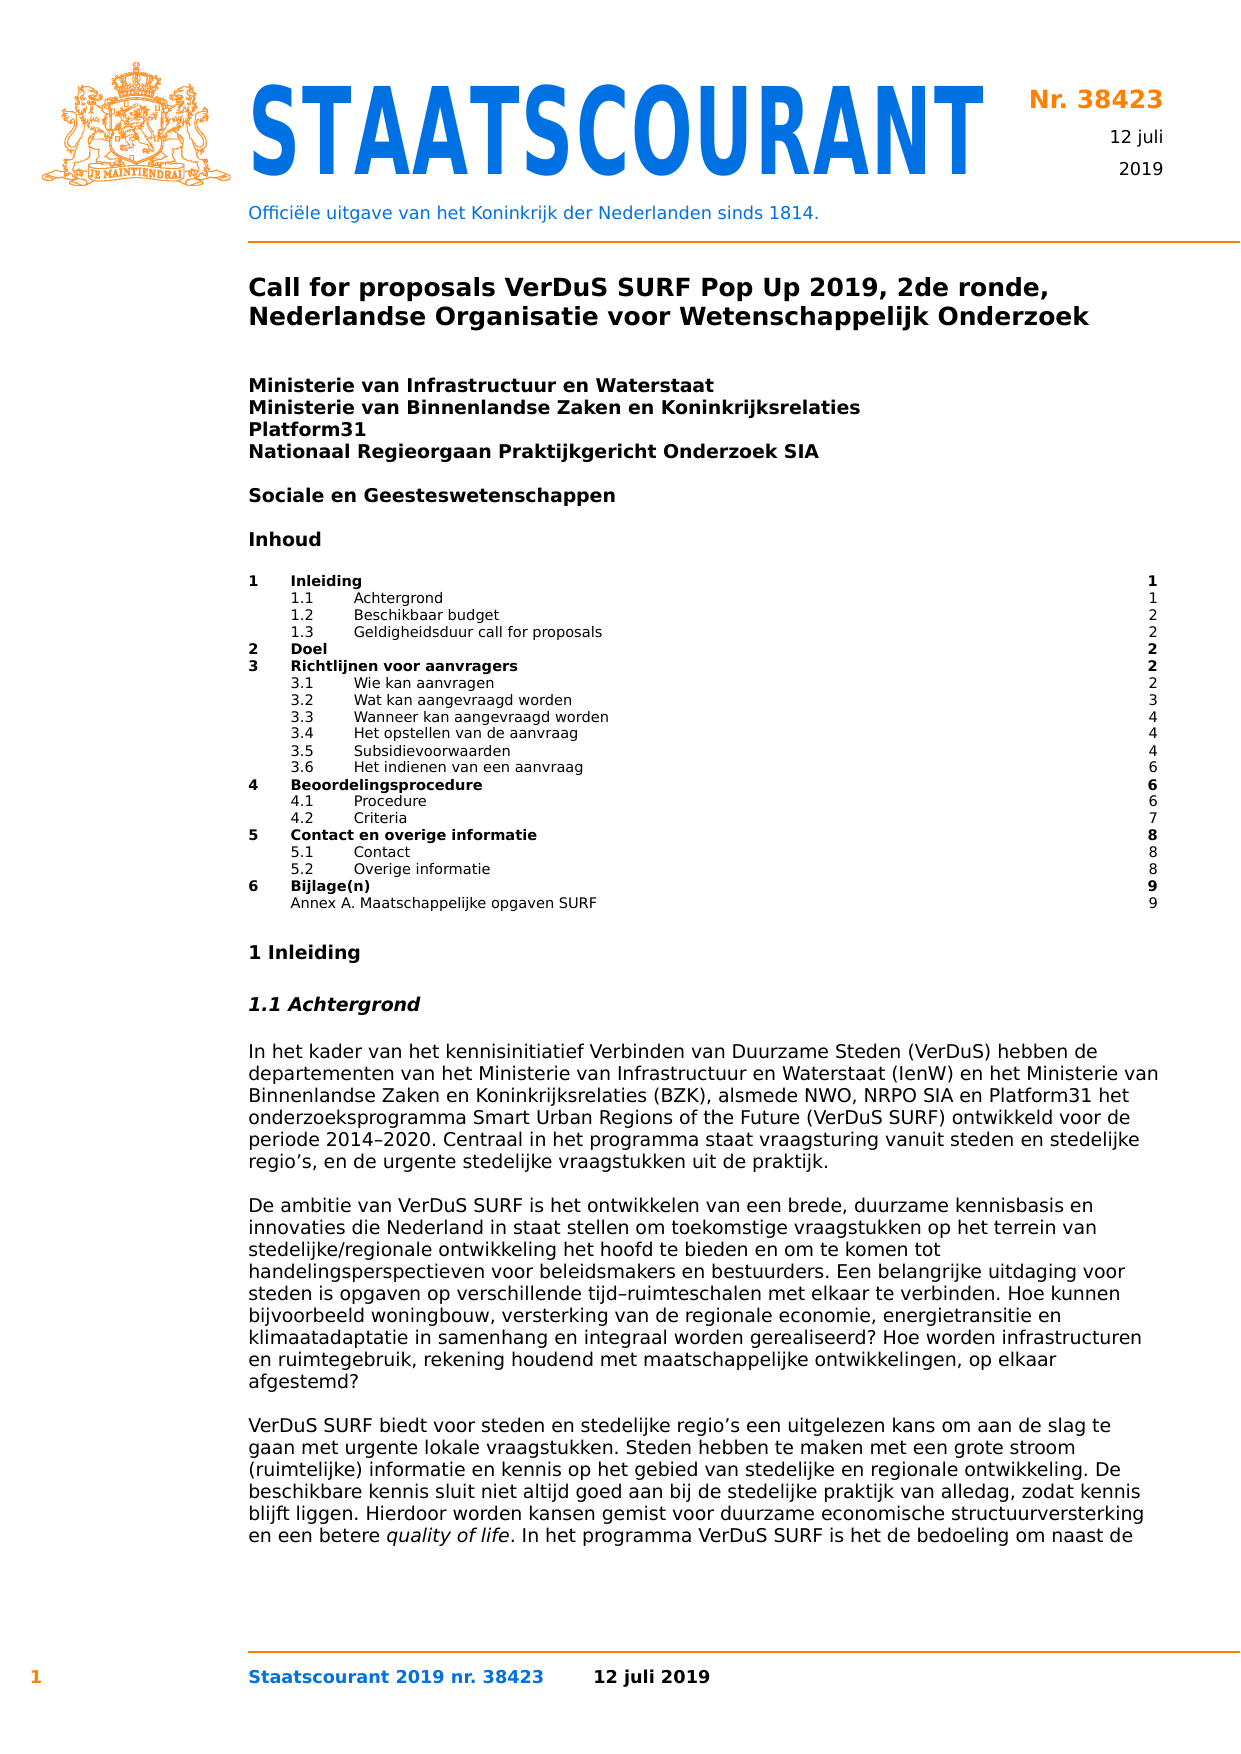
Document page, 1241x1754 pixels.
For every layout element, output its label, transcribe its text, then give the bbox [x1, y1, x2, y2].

table_cell 9 [957, 878, 1163, 895]
table_cell 6 [957, 759, 1163, 776]
table_cell Wat kan aangevraagd worden [348, 691, 957, 708]
table_cell 6 [957, 776, 1163, 793]
table_cell Doel [285, 641, 957, 657]
table_cell 2 [957, 624, 1163, 641]
table_cell [248, 607, 284, 623]
subtitle 1.1 Achtergrond [248, 994, 1163, 1016]
table_header [25, 62, 248, 241]
table_cell 3.5 [285, 743, 348, 759]
table_cell 5.1 [285, 844, 348, 861]
table_cell Subsidievoorwaarden [348, 743, 957, 759]
table_cell 1.3 [285, 624, 348, 641]
table_cell 4 [957, 725, 1163, 742]
table_cell 2 [957, 658, 1163, 674]
table_cell 2 [957, 641, 1163, 657]
table_cell Procedure [348, 793, 957, 810]
table_cell 4 [248, 776, 284, 793]
table_cell 12 juli [998, 121, 1240, 153]
table_cell [248, 590, 284, 607]
table_cell 9 [957, 895, 1163, 912]
table_cell 6 [248, 878, 284, 895]
table_cell 3.2 [285, 691, 348, 708]
table_cell 1.1 [285, 590, 348, 607]
table_cell [248, 624, 284, 641]
text Platform31 [248, 419, 1163, 441]
text De ambitie van VerDuS SURF is het ontwikkelen van een brede, duurzame kennisbasis en innovaties die Nederland in staat stellen om toekomstige vraagstukken op het terrein van stedelijke/regionale ontwikkeling het hoofd te bieden en om te komen tot handelingsperspectieven voor beleidsmakers en bestuurders. Een belangrijke uitdaging voor steden is opgaven op verschillende tijd–ruimteschalen met elkaar te verbinden. Hoe kunnen bijvoorbeeld woningbouw, versterking van de regionale economie, energietransitie en klimaatadaptatie in samenhang en integraal worden gerealiseerd? Hoe worden infrastructuren en ruimtegebruik, rekening houdend met maatschappelijke ontwikkelingen, op elkaar afgestemd? [248, 1195, 1163, 1393]
table_cell [248, 895, 284, 912]
table_cell [248, 810, 284, 827]
table_header Inleiding [285, 573, 957, 589]
table_cell Overige informatie [348, 861, 957, 878]
text Sociale en Geesteswetenschappen [248, 485, 1163, 507]
table_cell Richtlijnen voor aanvragers [285, 658, 957, 674]
text Inhoud [248, 529, 1163, 551]
table_cell Wie kan aanvragen [348, 675, 957, 691]
table_cell 4 [957, 709, 1163, 725]
table_header STAATSCOURANT [248, 62, 998, 203]
table_header 1 [248, 573, 284, 589]
table_cell 8 [957, 844, 1163, 861]
table_cell 3.3 [285, 709, 348, 725]
table_cell Het opstellen van de aanvraag [348, 725, 957, 742]
table_cell Achtergrond [348, 590, 957, 607]
table_cell 7 [957, 810, 1163, 827]
table_cell Beoordelingsprocedure [285, 776, 957, 793]
table_cell [248, 691, 284, 708]
table_cell [248, 725, 284, 742]
table_header Nr. 38423 [998, 62, 1240, 121]
table_cell [248, 759, 284, 776]
table_cell 4.2 [285, 810, 348, 827]
table_cell Contact en overige informatie [285, 827, 957, 844]
table_cell Beschikbaar budget [348, 607, 957, 623]
table_cell [248, 709, 284, 725]
table_cell [248, 675, 284, 691]
subtitle 1 Inleiding [248, 942, 1163, 964]
table_cell 5.2 [285, 861, 348, 878]
text Ministerie van Binnenlandse Zaken en Koninkrijksrelaties [248, 397, 1163, 419]
table_cell 2 [248, 641, 284, 657]
table_cell Geldigheidsduur call for proposals [348, 624, 957, 641]
table_cell 6 [957, 793, 1163, 810]
table_cell 1.2 [285, 607, 348, 623]
picture [41, 62, 231, 186]
table_cell 2 [957, 607, 1163, 623]
table_cell 1 [957, 590, 1163, 607]
table_cell Wanneer kan aangevraagd worden [348, 709, 957, 725]
table_cell Bijlage(n) [285, 878, 957, 895]
table_cell [248, 844, 284, 861]
text Ministerie van Infrastructuur en Waterstaat [248, 375, 1163, 397]
subtitle Call for proposals VerDuS SURF Pop Up 2019, 2de ronde, Nederlandse Organisatie voor Wetenschappelijk Onderzoek [248, 273, 1163, 331]
table_cell 5 [248, 827, 284, 844]
table_cell Officiële uitgave van het Koninkrijk der Nederlanden sinds 1814. [248, 203, 1240, 241]
table_cell 8 [957, 861, 1163, 878]
table_cell 4 [957, 743, 1163, 759]
text VerDuS SURF biedt voor steden en stedelijke regio’s een uitgelezen kans om aan de slag te gaan met urgente lokale vraagstukken. Steden hebben te maken met een grote stroom (ruimtelijke) informatie en kennis op het gebied van stedelijke en regionale ontwikkeling. De beschikbare kennis sluit niet altijd goed aan bij de stedelijke praktijk van alledag, zodat kennis blijft liggen. Hierdoor worden kansen gemist voor duurzame economische structuurversterking en een betere quality of life. In het programma VerDuS SURF is het de bedoeling om naast de [248, 1414, 1163, 1546]
table_cell 3.6 [285, 759, 348, 776]
table_header 1 [957, 573, 1163, 589]
table_cell 3.4 [285, 725, 348, 742]
table_cell Annex A. Maatschappelijke opgaven SURF [285, 895, 957, 912]
table_cell [248, 793, 284, 810]
table_cell 2019 [998, 153, 1240, 203]
text In het kader van het kennisinitiatief Verbinden van Duurzame Steden (VerDuS) hebben de departementen van het Ministerie van Infrastructuur en Waterstaat (IenW) en het Ministerie van Binnenlandse Zaken en Koninkrijksrelaties (BZK), alsmede NWO, NRPO SIA en Platform31 het onderzoeksprogramma Smart Urban Regions of the Future (VerDuS SURF) ontwikkeld voor de periode 2014–2020. Centraal in het programma staat vraagsturing vanuit steden en stedelijke regio’s, en de urgente stedelijke vraagstukken uit de praktijk. [248, 1041, 1163, 1173]
table_cell Contact [348, 844, 957, 861]
table_cell [248, 861, 284, 878]
table_cell 3 [957, 691, 1163, 708]
table_cell Criteria [348, 810, 957, 827]
table_cell 2 [957, 675, 1163, 691]
table_cell 3.1 [285, 675, 348, 691]
text Nationaal Regieorgaan Praktijkgericht Onderzoek SIA [248, 441, 1163, 463]
table_cell 8 [957, 827, 1163, 844]
table_cell Het indienen van een aanvraag [348, 759, 957, 776]
table_cell [248, 743, 284, 759]
table_cell 4.1 [285, 793, 348, 810]
table_cell 3 [248, 658, 284, 674]
